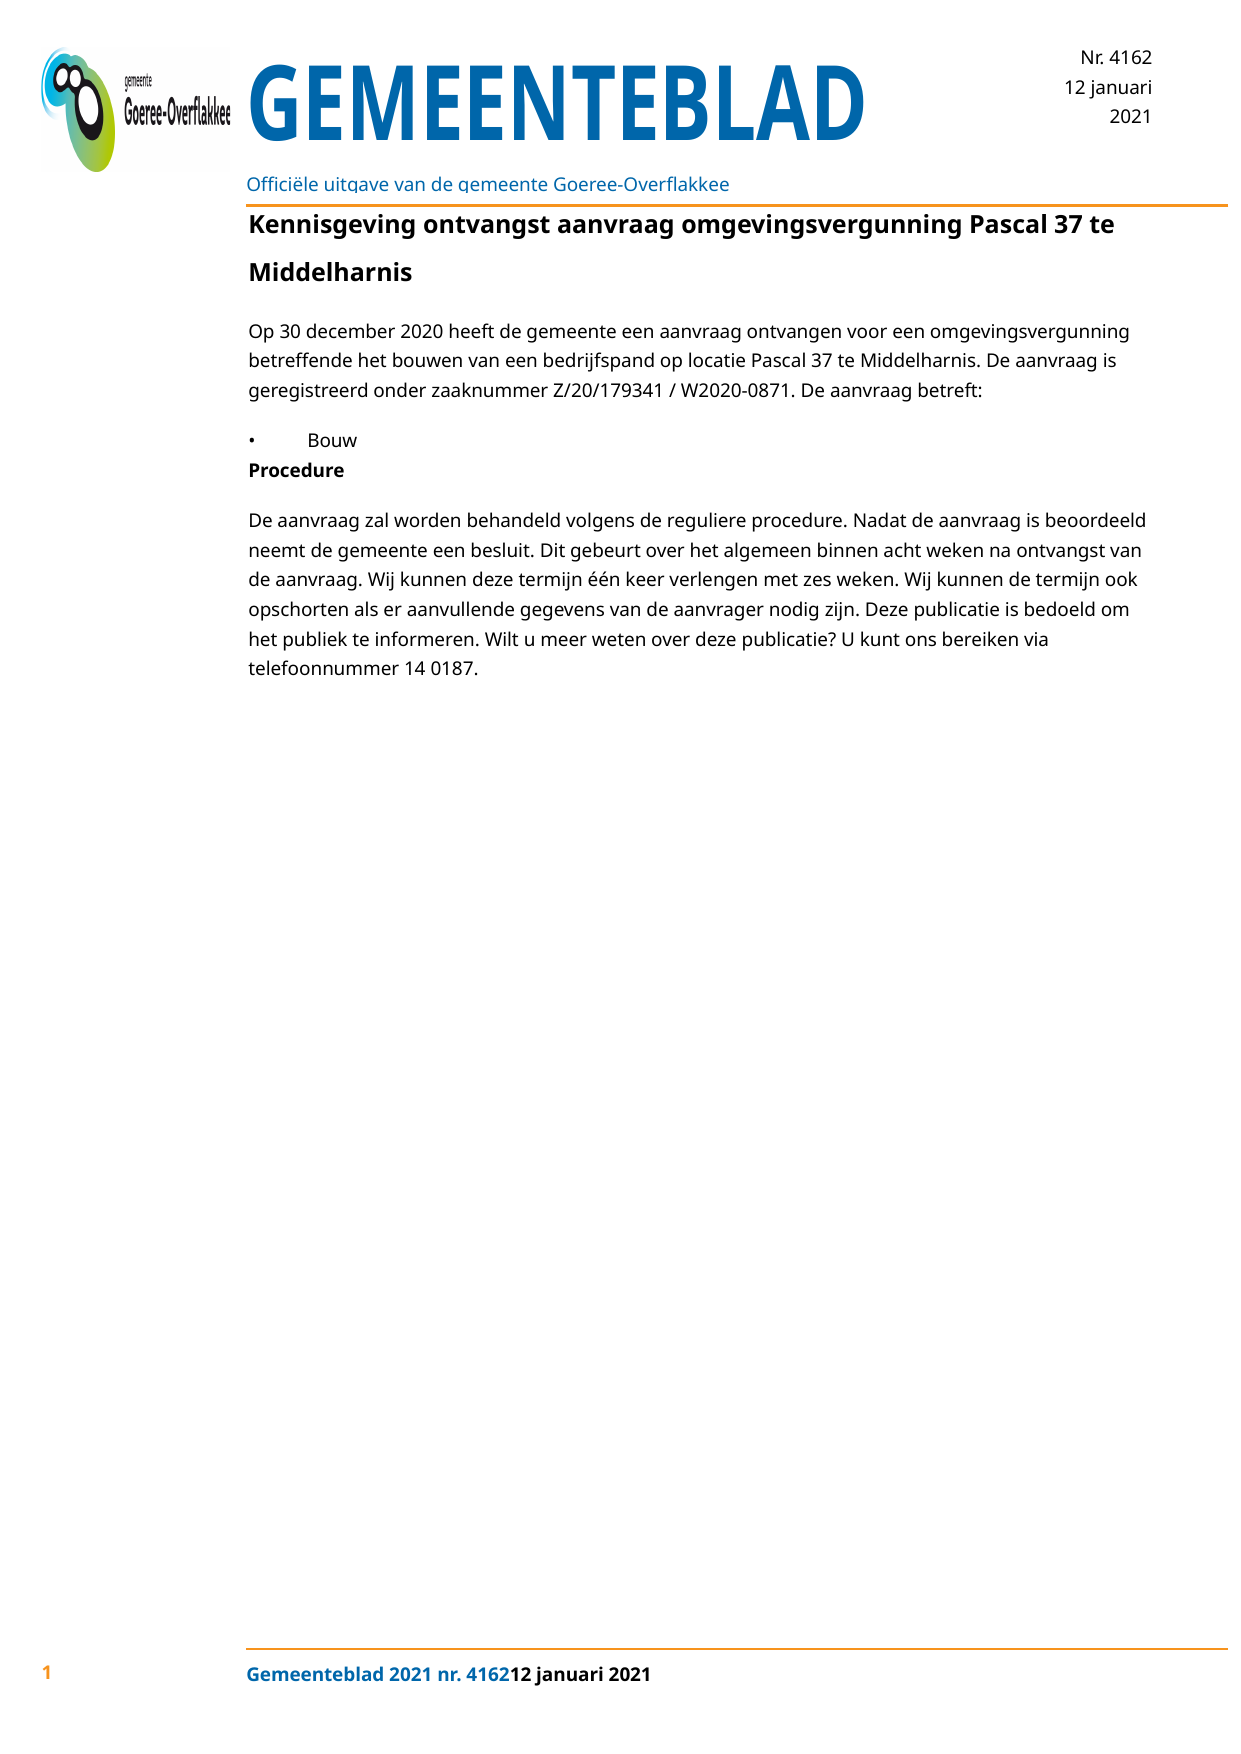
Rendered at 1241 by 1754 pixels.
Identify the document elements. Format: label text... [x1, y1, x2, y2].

text Op 30 december 2020 heeft de gemeente een aanvraag ontvangen voor een omgevingsvergunning betreffende het bouwen van een bedrijfspand op locatie Pascal 37 te Middelharnis. De aanvraag is geregistreerd onder zaaknummer Z/20/179341 / W2020-0871. De aanvraag betreft: [248, 318, 1152, 403]
picture [41, 47, 231, 172]
text De aanvraag zal worden behandeld volgens de reguliere procedure. Nadat de aanvraag is beoordeeld neemt de gemeente een besluit. Dit gebeurt over het algemeen binnen acht weken na ontvangst van de aanvraag. Wij kunnen deze termijn één keer verlengen met zes weken. Wij kunnen de termijn ook opschorten als er aanvullende gegevens van de aanvrager nodig zijn. Deze publicatie is bedoeld om het publiek te informeren. Wilt u meer weten over deze publicatie? U kunt ons bereiken via telefoonnummer 14 0187. [248, 507, 1152, 681]
list Bouw [248, 427, 1152, 453]
text Procedure [248, 457, 1152, 483]
text Kennisgeving ontvangst aanvraag omgevingsvergunning Pascal 37 te Middelharnis [248, 207, 1152, 288]
